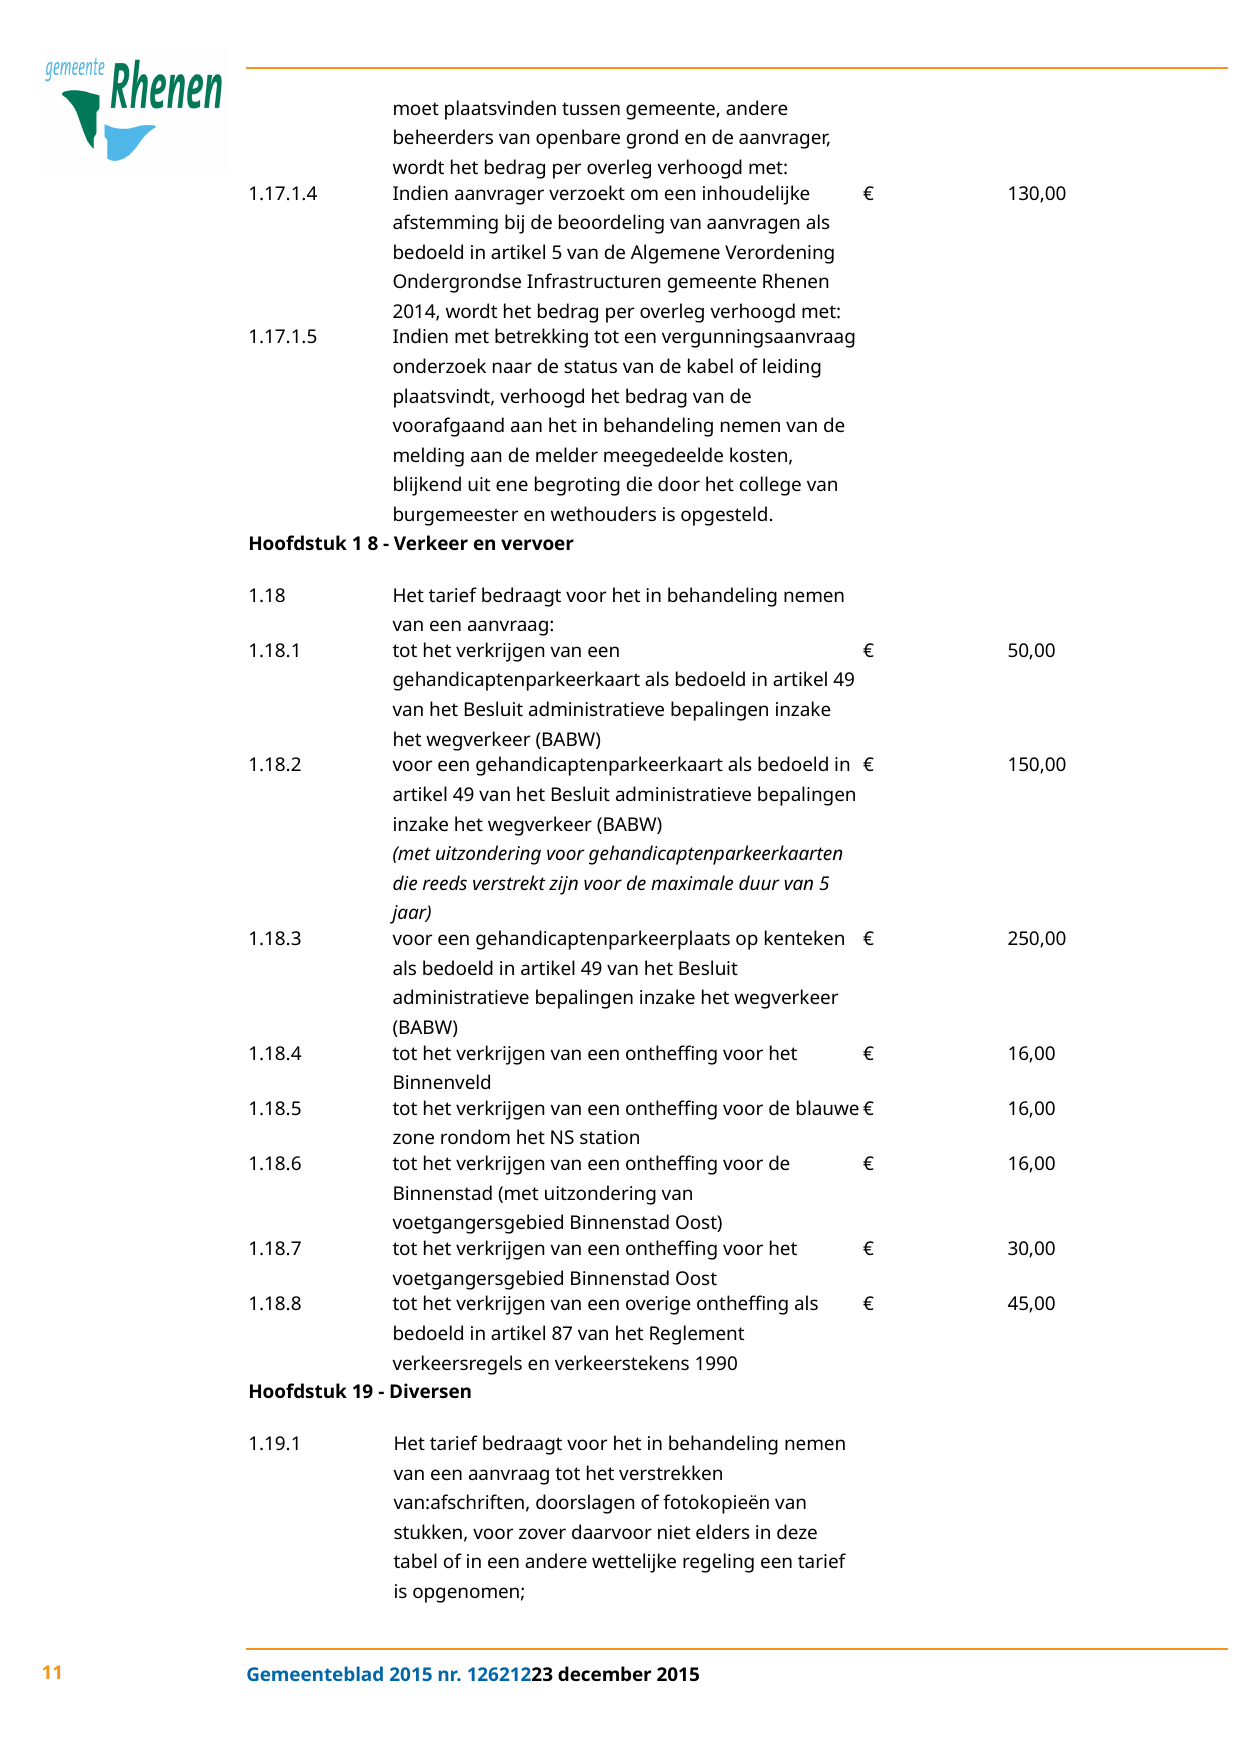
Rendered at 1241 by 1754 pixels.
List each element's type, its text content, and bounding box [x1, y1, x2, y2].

table_cell [1007, 556, 1152, 582]
table_cell 1.17.1.5 [248, 324, 392, 527]
table_header Hoofdstuk 1 8 - Verkeer en vervoer [248, 530, 1152, 556]
table_cell [1007, 582, 1152, 637]
table_cell 16,00 [1007, 1040, 1152, 1095]
table_cell 1.18.5 [248, 1095, 392, 1150]
table_cell 16,00 [1007, 1150, 1152, 1235]
table_cell € [863, 1040, 1007, 1095]
table_cell Indien aanvrager verzoekt om een inhoudelijke afstemming bij de beoordeling van aanvragen als bedoeld in artikel 5 van de Algemene Verordening Ondergrondse Infrastructuren gemeente Rhenen 2014, wordt het bedrag per overleg verhoogd met: [392, 180, 863, 324]
table_cell 1.18.6 [248, 1150, 392, 1235]
table_cell voor een gehandicaptenparkeerplaats op kenteken als bedoeld in artikel 49 van het Besluit administratieve bepalingen inzake het wegverkeer (BABW) [392, 925, 863, 1040]
table_cell € [863, 1095, 1007, 1150]
table_cell € [863, 1235, 1007, 1291]
table_cell 150,00 [1007, 752, 1152, 925]
table_cell [392, 556, 863, 582]
picture [41, 47, 231, 172]
table_cell [1007, 324, 1152, 527]
table_cell 1.18.4 [248, 1040, 392, 1095]
table_cell [393, 1405, 861, 1430]
table_cell [863, 556, 1007, 582]
table_cell [1007, 95, 1152, 180]
table_cell 1.19.1 [248, 1430, 393, 1604]
table_cell 130,00 [1007, 180, 1152, 324]
table_cell 1.18.3 [248, 925, 392, 1040]
table_cell 1.18.7 [248, 1235, 392, 1291]
table_cell tot het verkrijgen van een overige ontheffing als bedoeld in artikel 87 van het Reglement verkeersregels en verkeerstekens 1990 [392, 1291, 863, 1375]
table_cell 1.17.1.4 [248, 180, 392, 324]
table_cell 30,00 [1007, 1235, 1152, 1291]
table_cell tot het verkrijgen van een gehandicaptenparkeerkaart als bedoeld in artikel 49 van het Besluit administratieve bepalingen inzake het wegverkeer (BABW) [392, 637, 863, 752]
table_cell 1.18.8 [248, 1291, 392, 1375]
table_cell tot het verkrijgen van een ontheffing voor het Binnenveld [392, 1040, 863, 1095]
table_cell [248, 95, 392, 180]
table_cell [861, 1430, 1006, 1604]
table_cell tot het verkrijgen van een ontheffing voor de Binnenstad (met uitzondering van voetgangersgebied Binnenstad Oost) [392, 1150, 863, 1235]
table_cell € [863, 752, 1007, 925]
table_cell tot het verkrijgen van een ontheffing voor de blauwe zone rondom het NS station [392, 1095, 863, 1150]
table_cell 250,00 [1007, 925, 1152, 1040]
table_cell € [863, 1291, 1007, 1375]
table_cell Het tarief bedraagt voor het in behandeling nemen van een aanvraag: [392, 582, 863, 637]
table_cell [861, 1405, 1006, 1430]
table_cell Het tarief bedraagt voor het in behandeling nemen van een aanvraag tot het verstrekken van:afschriften, doorslagen of fotokopieën van stukken, voor zover daarvoor niet elders in deze tabel of in een andere wettelijke regeling een tarief is opgenomen; [393, 1430, 861, 1604]
table_cell voor een gehandicaptenparkeerkaart als bedoeld in artikel 49 van het Besluit administratieve bepalingen inzake het wegverkeer (BABW) (met uitzondering voor gehandicaptenparkeerkaarten die reeds verstrekt zijn voor de maximale duur van 5 jaar) [392, 752, 863, 925]
table_cell 1.18.1 [248, 637, 392, 752]
table_cell [248, 1405, 393, 1430]
table_cell 16,00 [1007, 1095, 1152, 1150]
table_header Hoofdstuk 19 - Diversen [248, 1379, 1152, 1404]
table_cell € [863, 180, 1007, 324]
table_cell [1006, 1405, 1152, 1430]
table_cell 1.18.2 [248, 752, 392, 925]
table_cell [248, 556, 392, 582]
table_cell 45,00 [1007, 1291, 1152, 1375]
table_cell [863, 324, 1007, 527]
table_cell [863, 95, 1007, 180]
table_cell [863, 582, 1007, 637]
table_cell € [863, 637, 1007, 752]
table_cell moet plaatsvinden tussen gemeente, andere beheerders van openbare grond en de aanvrager, wordt het bedrag per overleg verhoogd met: [392, 95, 863, 180]
table_cell tot het verkrijgen van een ontheffing voor het voetgangersgebied Binnenstad Oost [392, 1235, 863, 1291]
table_cell Indien met betrekking tot een vergunningsaanvraag onderzoek naar de status van de kabel of leiding plaatsvindt, verhoogd het bedrag van de voorafgaand aan het in behandeling nemen van de melding aan de melder meegedeelde kosten, blijkend uit ene begroting die door het college van burgemeester en wethouders is opgesteld. [392, 324, 863, 527]
table_cell 1.18 [248, 582, 392, 637]
table_cell [1006, 1430, 1152, 1604]
table_cell € [863, 925, 1007, 1040]
table_cell € [863, 1150, 1007, 1235]
table_cell 50,00 [1007, 637, 1152, 752]
